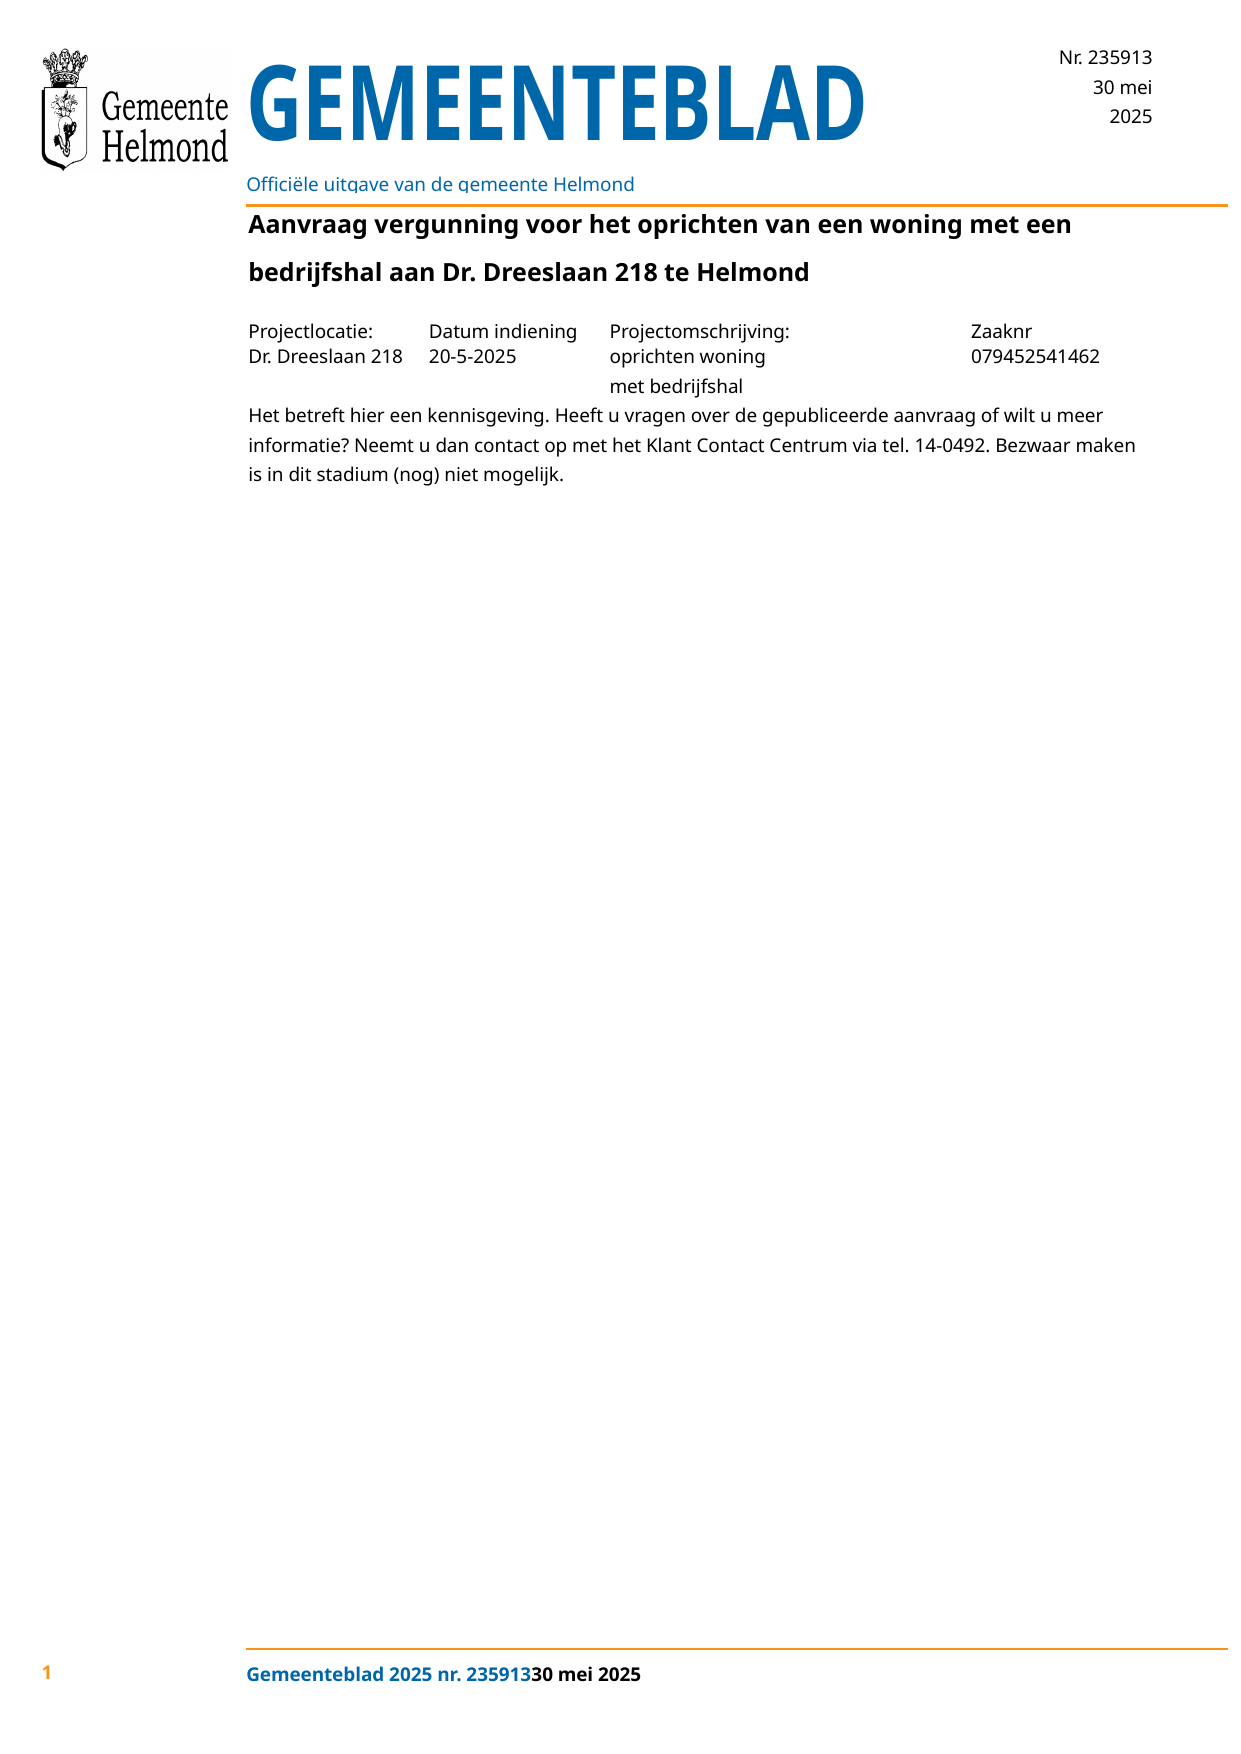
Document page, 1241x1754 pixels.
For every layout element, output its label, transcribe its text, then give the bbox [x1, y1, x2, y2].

text Het betreft hier een kennisgeving. Heeft u vragen over de gepubliceerde aanvraag of wilt u meer informatie? Neemt u dan contact op met het Klant Contact Centrum via tel. 14-0492. Bezwaar maken is in dit stadium (nog) niet mogelijk. [248, 402, 1152, 487]
picture [41, 47, 231, 172]
table_header Projectomschrijving: [609, 318, 790, 344]
table_cell Dr. Dreeslaan 218 [248, 344, 429, 399]
table_header Projectlocatie: [248, 318, 429, 344]
table_header [790, 318, 971, 344]
table_cell [790, 344, 971, 399]
table_header Zaaknr [971, 318, 1152, 344]
table_cell 20-5-2025 [429, 344, 609, 399]
table_header Datum indiening [429, 318, 609, 344]
text Aanvraag vergunning voor het oprichten van een woning met een bedrijfshal aan Dr. Dreeslaan 218 te Helmond [248, 207, 1152, 288]
table_cell oprichten woning met bedrijfshal [609, 344, 790, 399]
table_cell 079452541462 [971, 344, 1152, 399]
